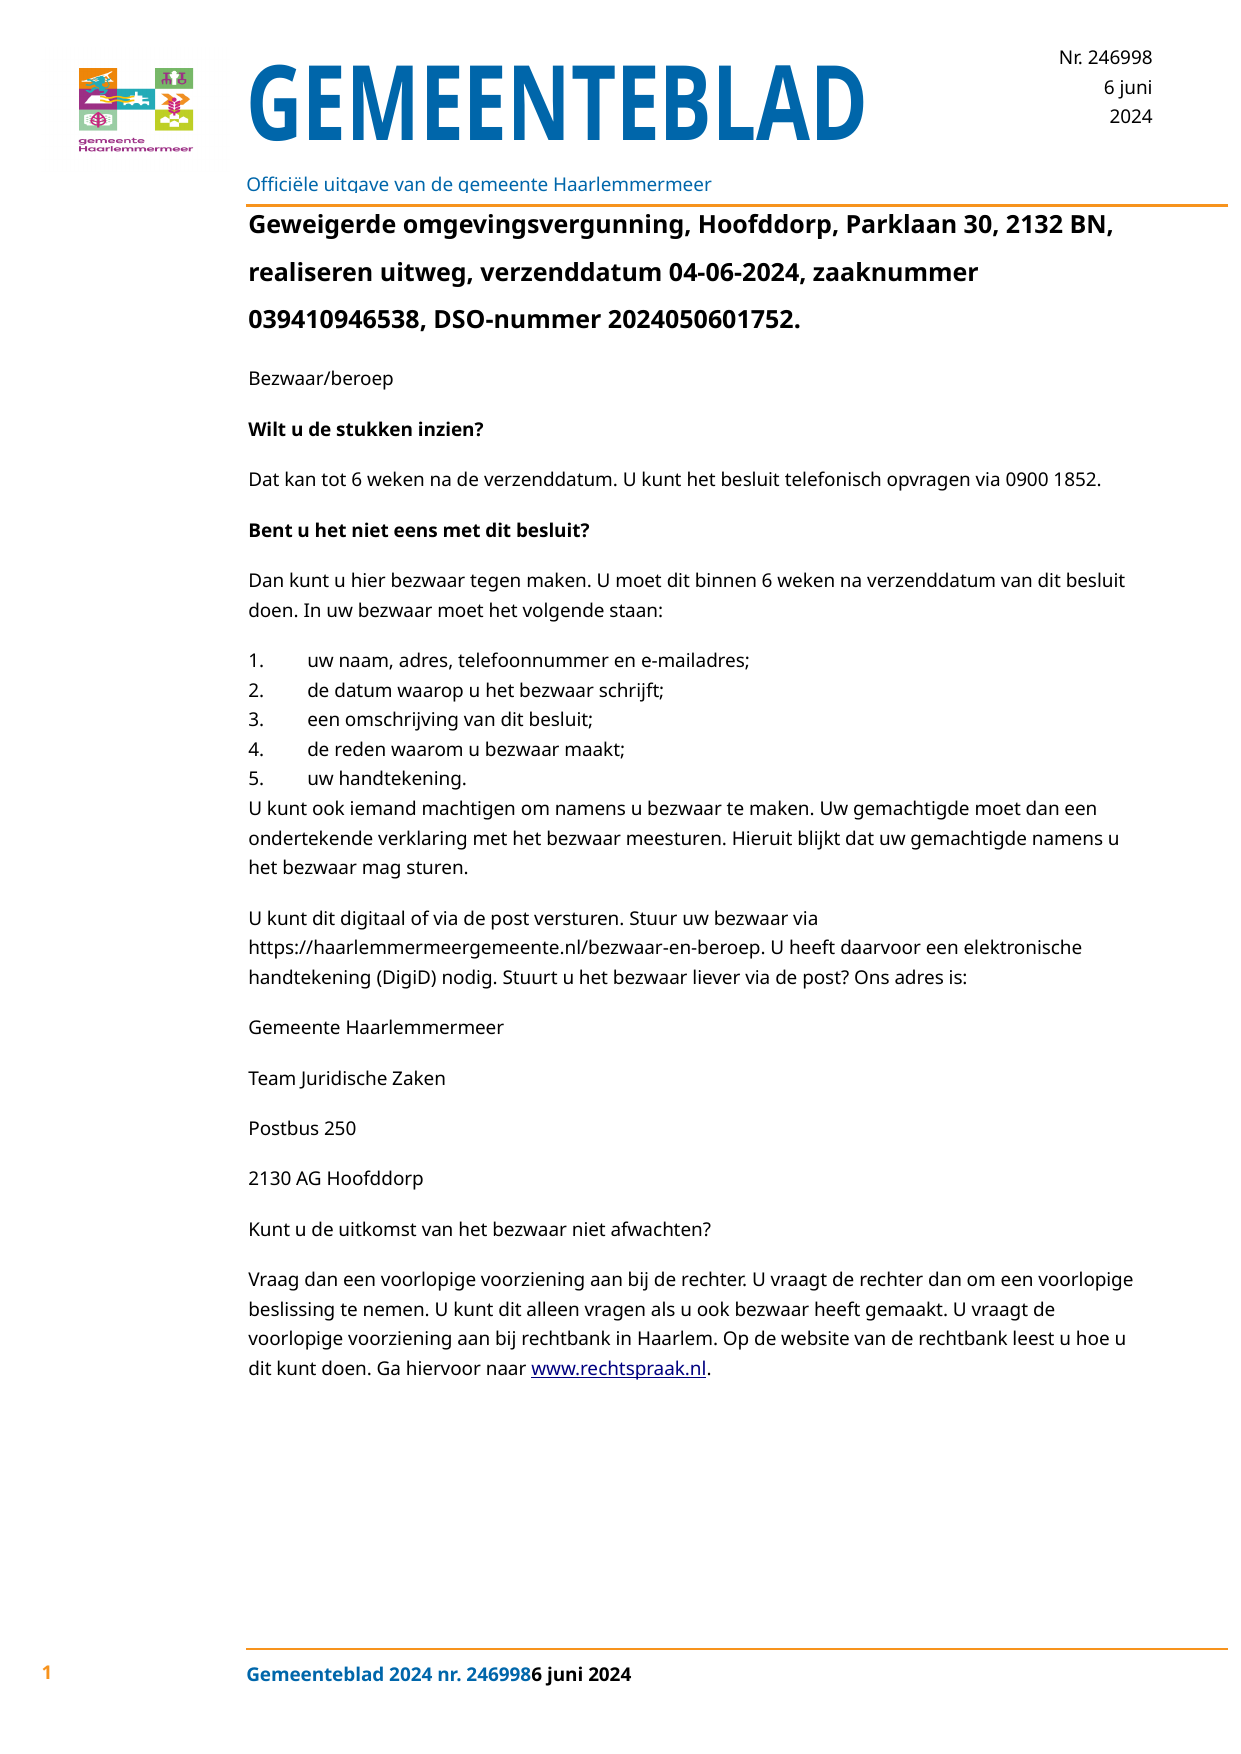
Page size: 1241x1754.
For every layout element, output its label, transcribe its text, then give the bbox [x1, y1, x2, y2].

text Vraag dan een voorlopige voorziening aan bij de rechter. U vraagt de rechter dan om een voorlopige beslissing te nemen. U kunt dit alleen vragen als u ook bezwaar heeft gemaakt. U vraagt de voorlopige voorziening aan bij rechtbank in Haarlem. Op de website van de rechtbank leest u hoe u dit kunt doen. Ga hiervoor naar www.rechtspraak.nl. [248, 1266, 1152, 1381]
text Dan kunt u hier bezwaar tegen maken. U moet dit binnen 6 weken na verzenddatum van dit besluit doen. In uw bezwaar moet het volgende staan: [248, 567, 1152, 622]
text U kunt ook iemand machtigen om namens u bezwaar te maken. Uw gemachtigde moet dan een ondertekende verklaring met het bezwaar meesturen. Hieruit blijkt dat uw gemachtigde namens u het bezwaar mag sturen. [248, 795, 1152, 880]
text Bent u het niet eens met dit besluit? [248, 517, 1152, 542]
list een omschrijving van dit besluit; [248, 706, 1152, 732]
text Geweigerde omgevingsvergunning, Hoofddorp, Parklaan 30, 2132 BN, realiseren uitweg, verzenddatum 04-06-2024, zaaknummer 039410946538, DSO-nummer 2024050601752. [248, 207, 1152, 336]
text Kunt u de uitkomst van het bezwaar niet afwachten? [248, 1216, 1152, 1242]
picture [41, 47, 231, 172]
list de reden waarom u bezwaar maakt; [248, 736, 1152, 762]
text Team Juridische Zaken [248, 1065, 1152, 1090]
text 2130 AG Hoofddorp [248, 1166, 1152, 1191]
text Dat kan tot 6 weken na de verzenddatum. U kunt het besluit telefonisch opvragen via 0900 1852. [248, 466, 1152, 492]
text U kunt dit digitaal of via de post versturen. Stuur uw bezwaar via https://haarlemmermeergemeente.nl/bezwaar-en-beroep. U heeft daarvoor een elektronische handtekening (DigiD) nodig. Stuurt u het bezwaar liever via de post? Ons adres is: [248, 905, 1152, 989]
text Wilt u de stukken inzien? [248, 416, 1152, 442]
text Bezwaar/beroep [248, 366, 1152, 391]
list uw handtekening. [248, 766, 1152, 791]
list uw naam, adres, telefoonnummer en e-mailadres; [248, 647, 1152, 673]
text Postbus 250 [248, 1115, 1152, 1141]
list de datum waarop u het bezwaar schrijft; [248, 677, 1152, 702]
text Gemeente Haarlemmermeer [248, 1014, 1152, 1040]
